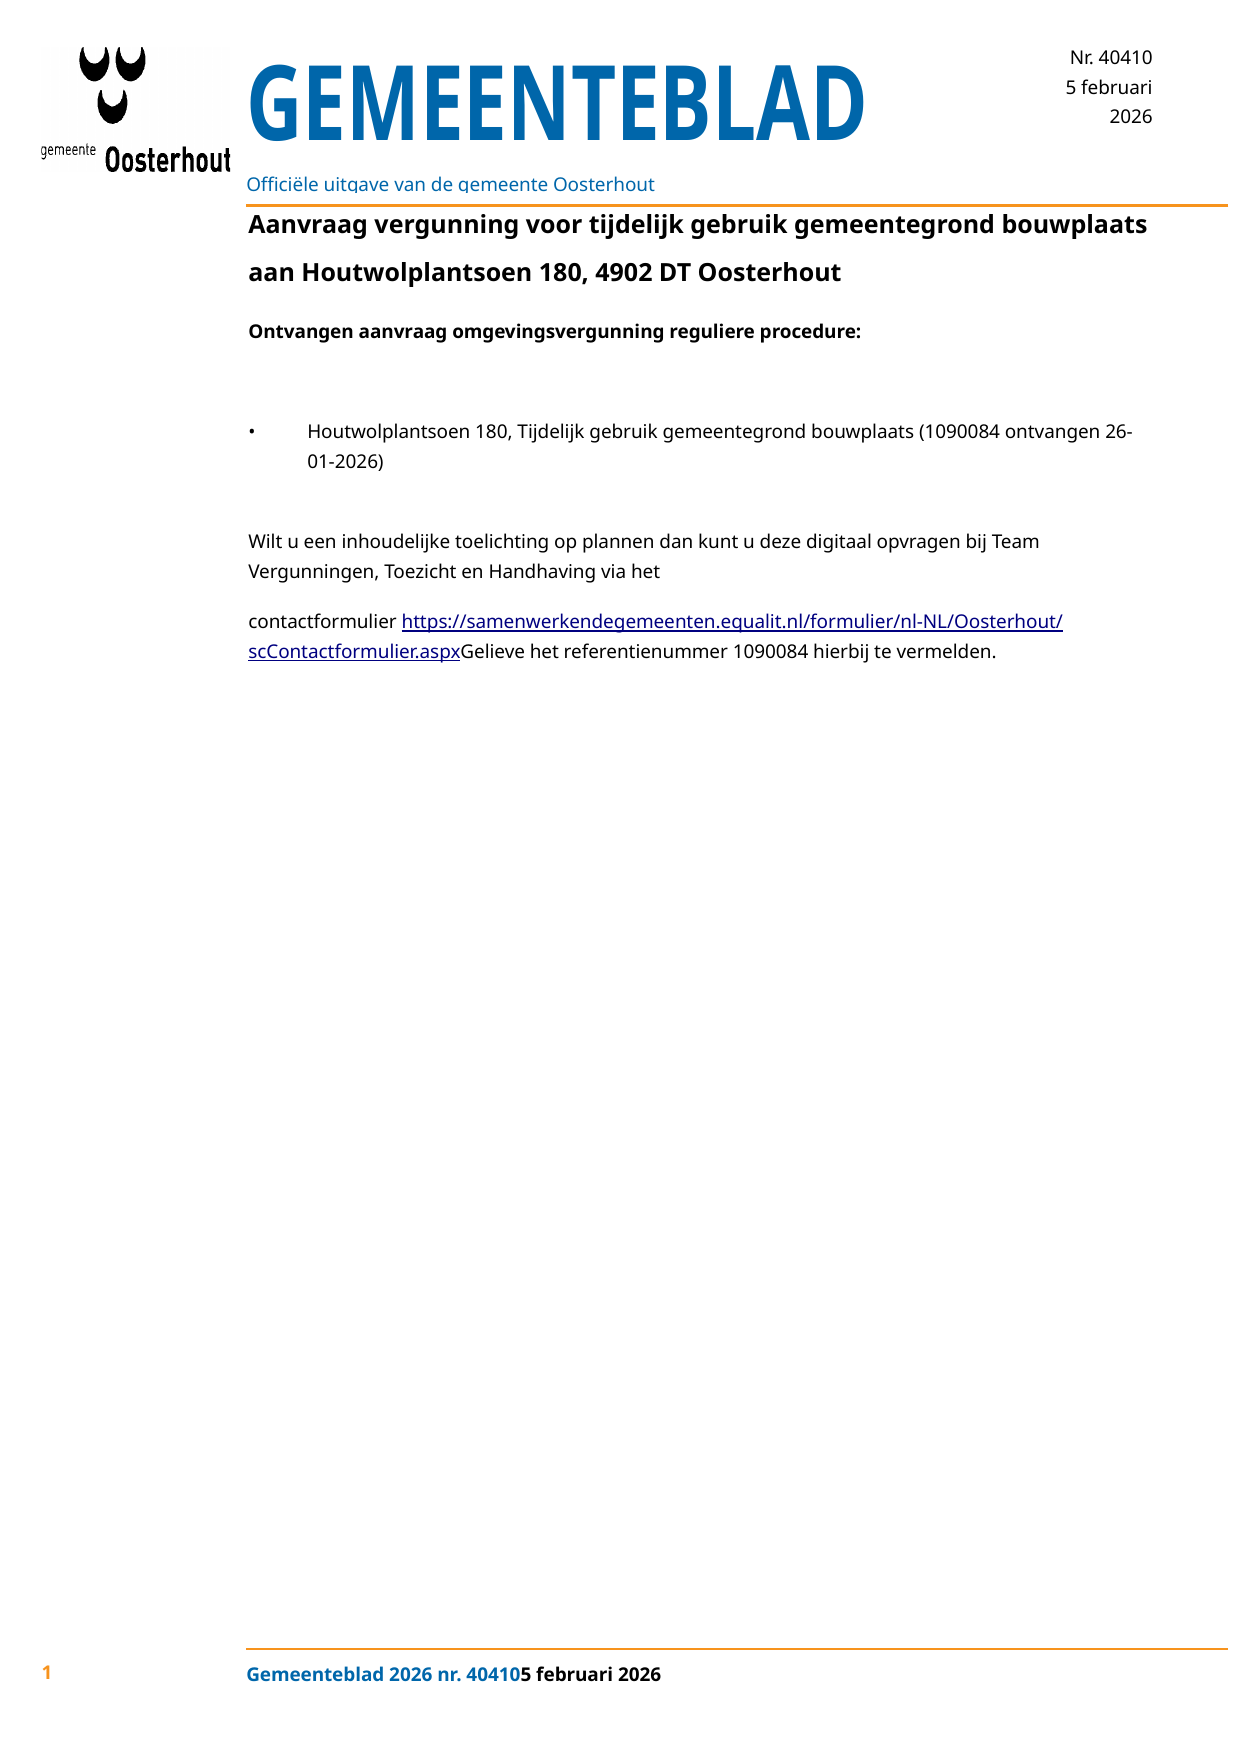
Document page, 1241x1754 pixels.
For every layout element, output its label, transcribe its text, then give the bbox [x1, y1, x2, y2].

text contactformulier https://samenwerkendegemeenten.equalit.nl/formulier/nl-NL/Oosterhout/scContactformulier.aspxGelieve het referentienummer 1090084 hierbij te vermelden. [248, 608, 1152, 664]
text Wilt u een inhoudelijke toelichting op plannen dan kunt u deze digitaal opvragen bij Team Vergunningen, Toezicht en Handhaving via het [248, 528, 1152, 584]
text Ontvangen aanvraag omgevingsvergunning reguliere procedure: [248, 318, 1152, 344]
text Aanvraag vergunning voor tijdelijk gebruik gemeentegrond bouwplaats aan Houtwolplantsoen 180, 4902 DT Oosterhout [248, 207, 1152, 288]
list Houtwolplantsoen 180, Tijdelijk gebruik gemeentegrond bouwplaats (1090084 ontvangen 26-01-2026) [248, 419, 1152, 474]
picture [41, 47, 231, 172]
